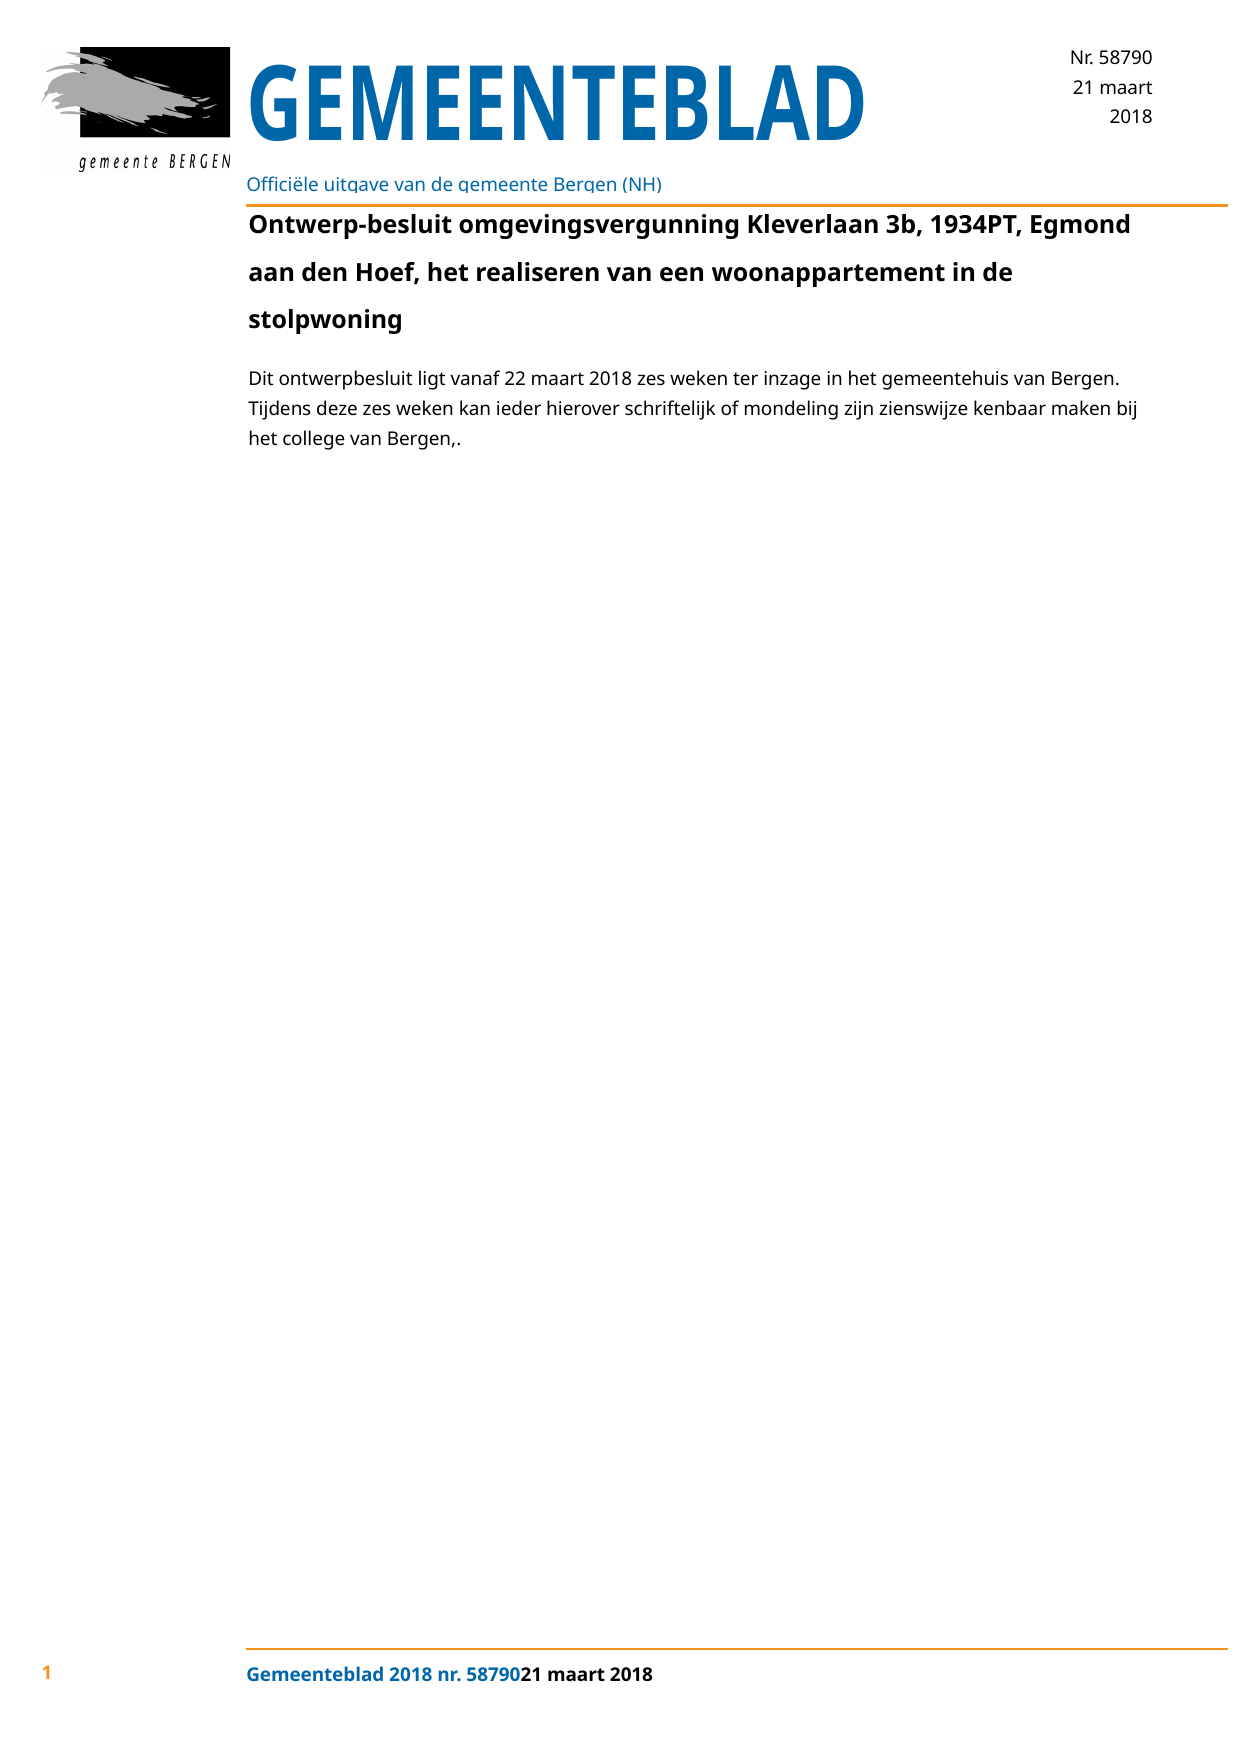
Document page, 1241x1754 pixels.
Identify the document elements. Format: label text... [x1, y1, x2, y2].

text Dit ontwerpbesluit ligt vanaf 22 maart 2018 zes weken ter inzage in het gemeentehuis van Bergen. Tijdens deze zes weken kan ieder hierover schriftelijk of mondeling zijn zienswijze kenbaar maken bij het college van Bergen,. [248, 366, 1152, 450]
text Ontwerp-besluit omgevingsvergunning Kleverlaan 3b, 1934PT, Egmond aan den Hoef, het realiseren van een woonappartement in de stolpwoning [248, 207, 1152, 336]
picture [41, 47, 231, 172]
